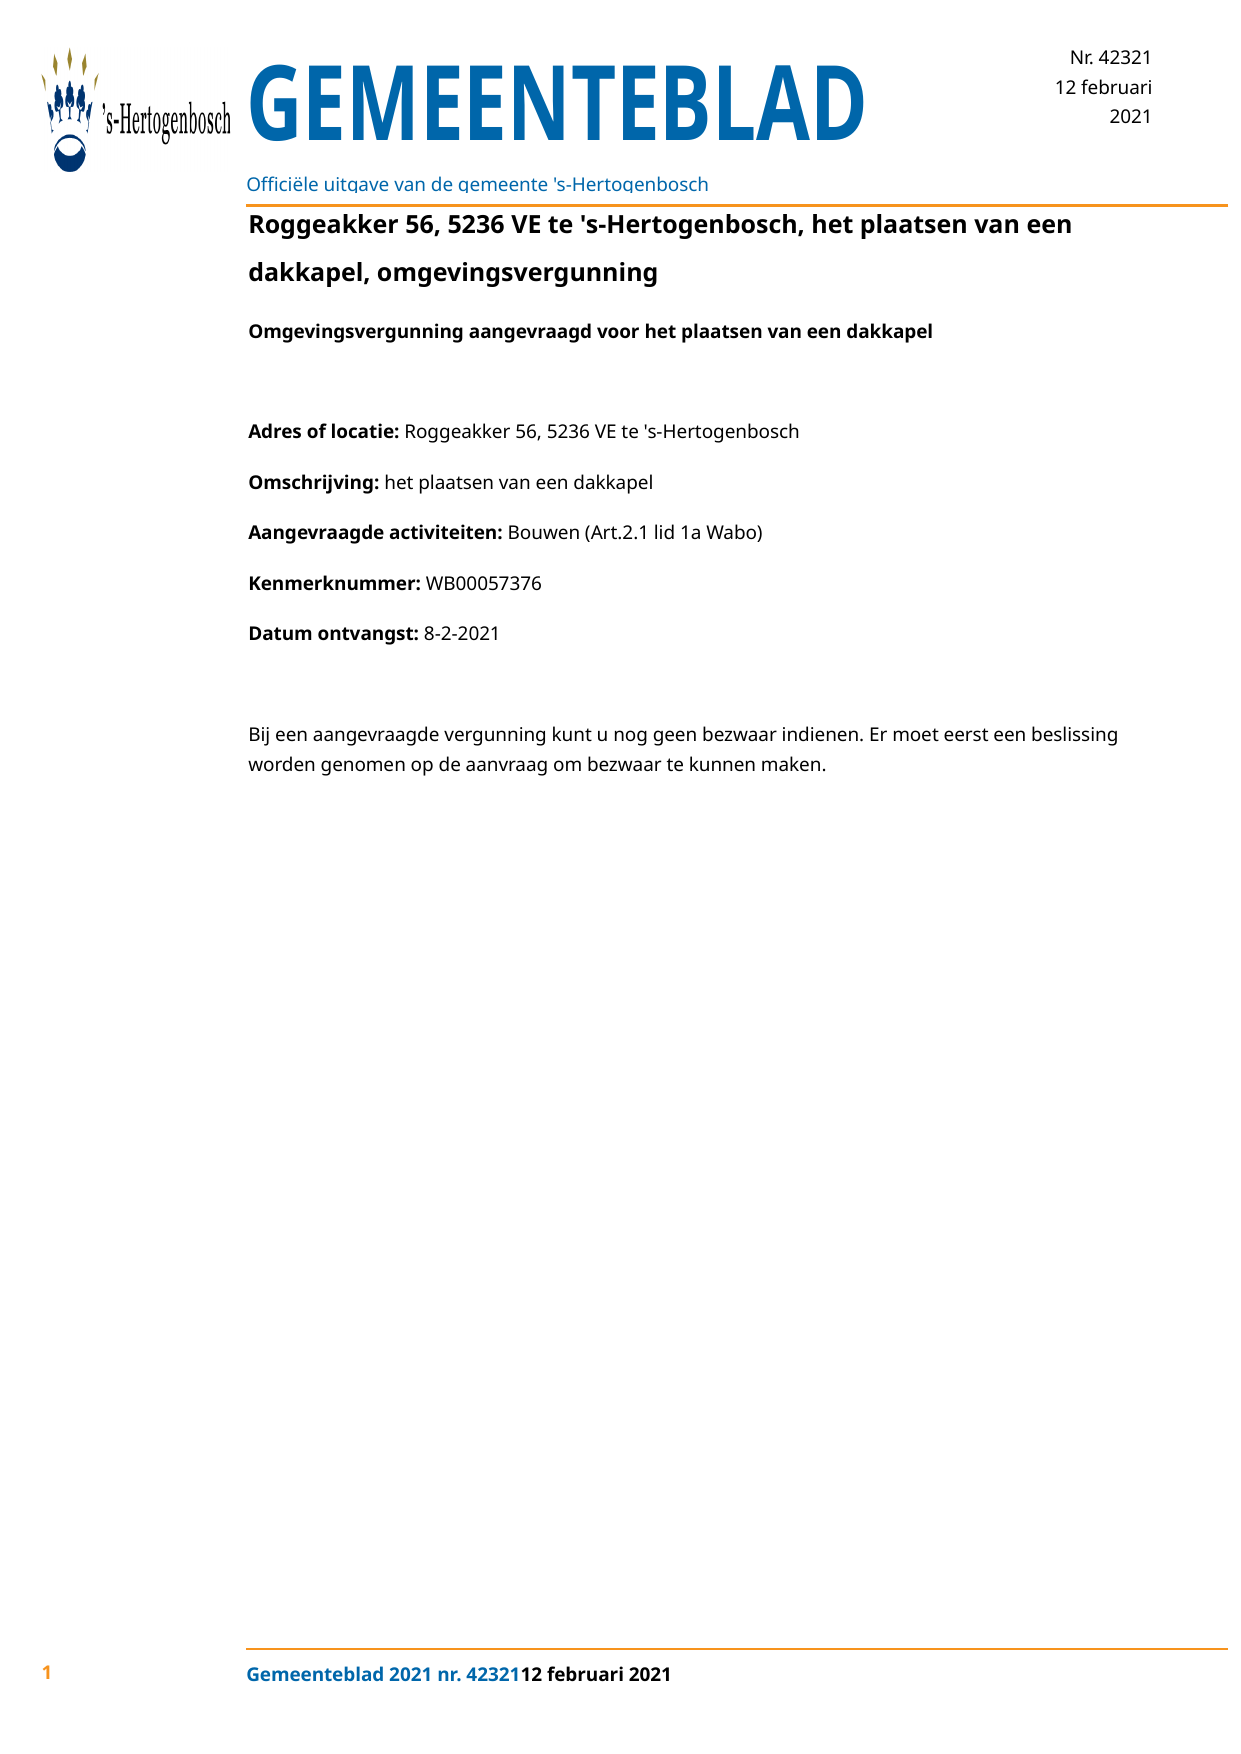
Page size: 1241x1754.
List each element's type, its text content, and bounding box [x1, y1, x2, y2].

text Bij een aangevraagde vergunning kunt u nog geen bezwaar indienen. Er moet eerst een beslissing worden genomen op de aanvraag om bezwaar te kunnen maken. [248, 721, 1152, 777]
text Adres of locatie: Roggeakker 56, 5236 VE te 's-Hertogenbosch [248, 419, 1152, 444]
text Kenmerknummer: WB00057376 [248, 570, 1152, 596]
text Omschrijving: het plaatsen van een dakkapel [248, 469, 1152, 495]
picture [41, 47, 231, 172]
text Roggeakker 56, 5236 VE te 's-Hertogenbosch, het plaatsen van een dakkapel, omgevingsvergunning [248, 207, 1152, 288]
text Datum ontvangst: 8-2-2021 [248, 620, 1152, 646]
text Aangevraagde activiteiten: Bouwen (Art.2.1 lid 1a Wabo) [248, 519, 1152, 545]
text Omgevingsvergunning aangevraagd voor het plaatsen van een dakkapel [248, 318, 1152, 344]
